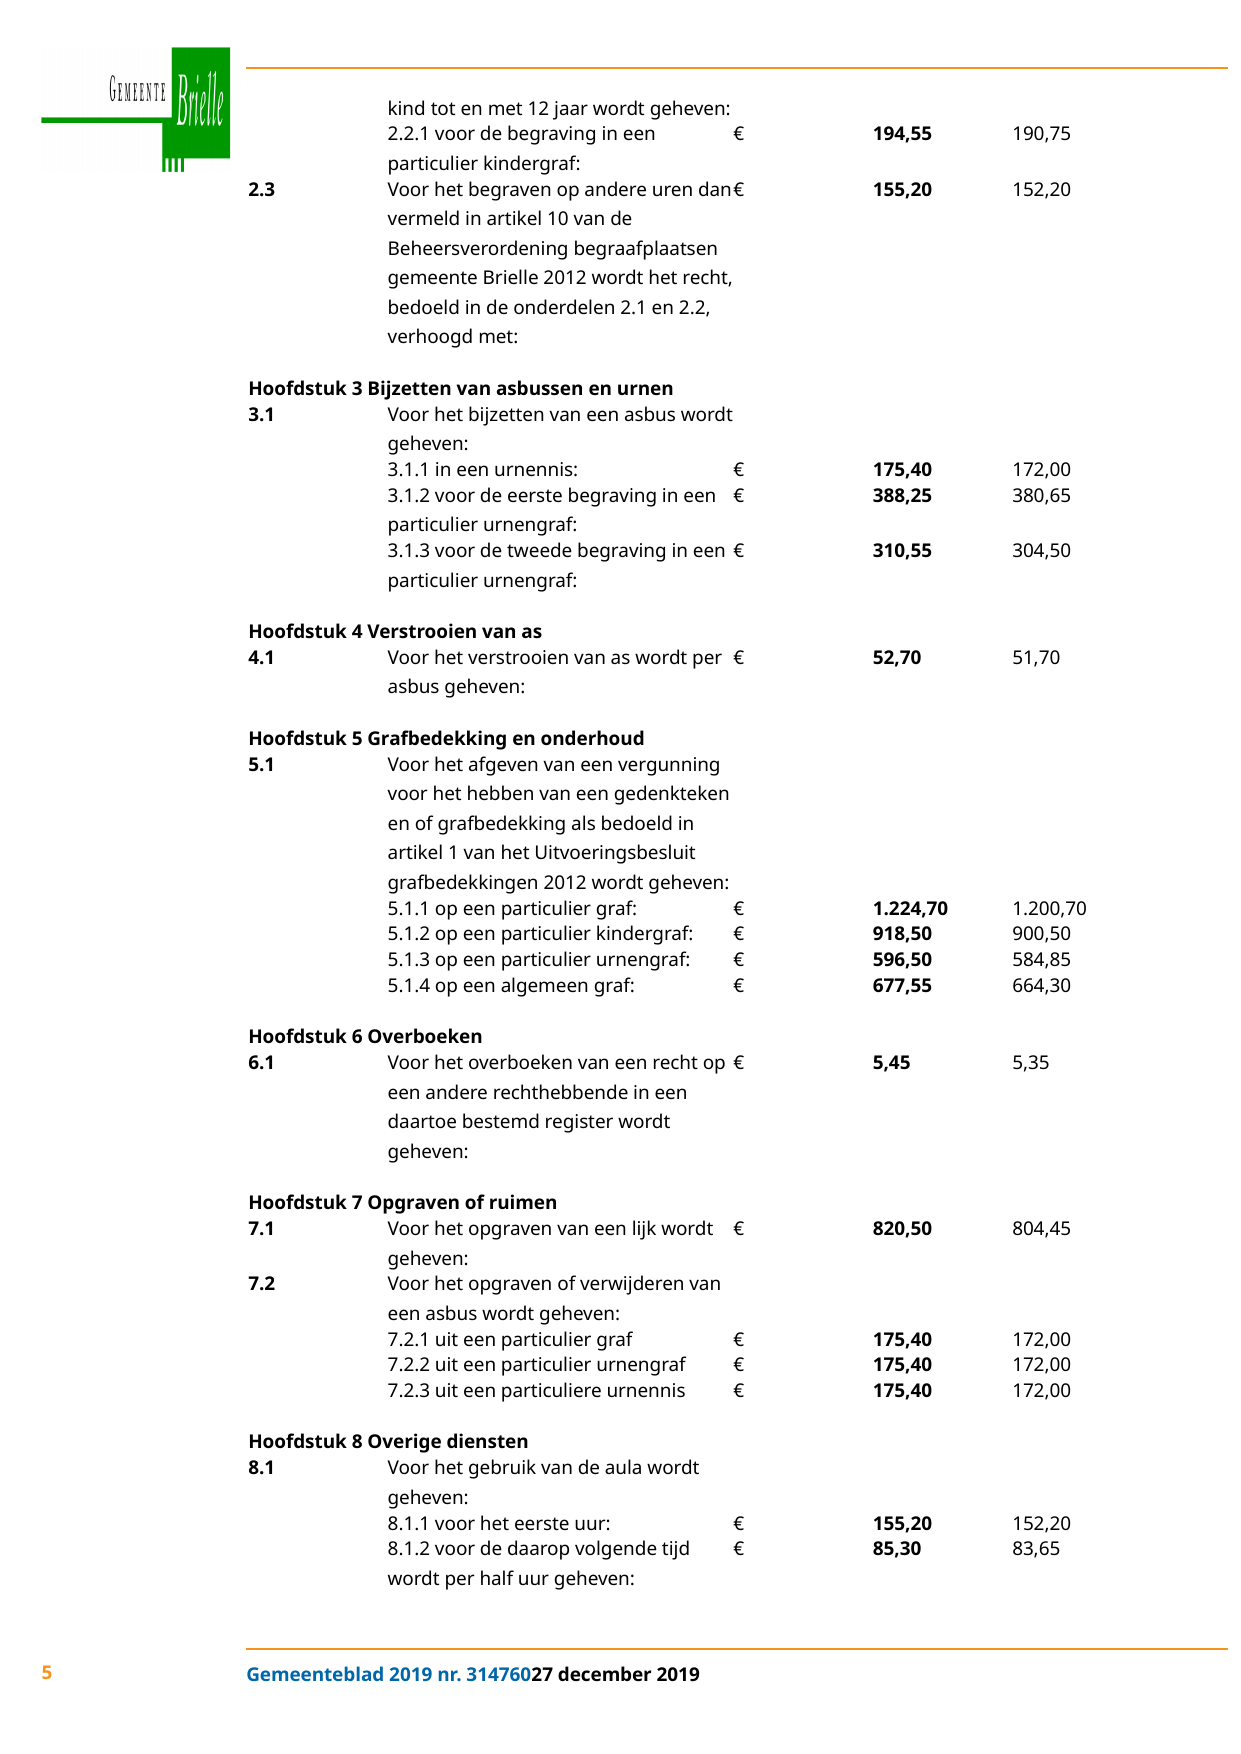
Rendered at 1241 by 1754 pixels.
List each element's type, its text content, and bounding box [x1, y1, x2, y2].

table_cell [1012, 1190, 1152, 1215]
table_cell Hoofdstuk 6 Overboeken [248, 1024, 733, 1049]
table_cell [1012, 998, 1152, 1023]
table_cell Hoofdstuk 5 Grafbedekking en onderhoud [248, 725, 733, 751]
table_cell Hoofdstuk 4 Verstrooien van as [248, 618, 733, 644]
table_cell [1012, 725, 1152, 751]
table_cell 172,00 [1012, 1326, 1152, 1352]
picture [41, 47, 231, 172]
table_cell 85,30 [873, 1536, 1012, 1591]
table_cell € [733, 537, 873, 593]
table_cell 3.1 [248, 401, 387, 456]
table_cell [248, 921, 387, 946]
table_cell 5.1 [248, 751, 387, 895]
table_cell 7.2.3 uit een particuliere urnennis [388, 1377, 733, 1403]
table_cell Voor het opgraven van een lijk wordt geheven: [388, 1215, 733, 1271]
table_cell [248, 895, 387, 921]
table_cell 51,70 [1012, 644, 1152, 699]
table_cell [733, 1429, 873, 1454]
table_cell € [733, 1377, 873, 1403]
table_cell 596,50 [873, 946, 1012, 972]
table_cell [873, 1024, 1012, 1049]
table_cell [248, 946, 387, 972]
table_cell [873, 1403, 1012, 1429]
table_cell [733, 1024, 873, 1049]
table_cell [873, 350, 1012, 375]
table_cell [248, 456, 387, 482]
table_cell [1012, 1164, 1152, 1189]
table_cell 1.224,70 [873, 895, 1012, 921]
table_cell 155,20 [873, 1510, 1012, 1536]
table_cell [873, 95, 1012, 121]
table_cell [733, 401, 873, 456]
table_cell 83,65 [1012, 1536, 1152, 1591]
table_cell [248, 1352, 387, 1377]
table_cell [1012, 593, 1152, 618]
table_cell 3.1.3 voor de tweede begraving in een particulier urnengraf: [388, 537, 733, 593]
table_cell 918,50 [873, 921, 1012, 946]
table_cell [1012, 401, 1152, 456]
table_cell [733, 593, 873, 618]
table_cell [1012, 95, 1152, 121]
table_cell 5,35 [1012, 1049, 1152, 1164]
table_cell € [733, 456, 873, 482]
table_cell [873, 1455, 1012, 1510]
table_cell [733, 375, 873, 401]
table_cell [873, 593, 1012, 618]
table_cell [388, 1164, 733, 1189]
table_cell [733, 95, 873, 121]
table_cell [733, 618, 873, 644]
table_cell € [733, 644, 873, 699]
table_cell 152,20 [1012, 176, 1152, 349]
table_cell 7.1 [248, 1215, 387, 1271]
table_cell kind tot en met 12 jaar wordt geheven: [388, 95, 733, 121]
table_cell Hoofdstuk 7 Opgraven of ruimen [248, 1190, 733, 1215]
table_cell 310,55 [873, 537, 1012, 593]
table_cell [873, 1429, 1012, 1454]
table_cell € [733, 946, 873, 972]
table_cell [1012, 1403, 1152, 1429]
table_cell € [733, 1215, 873, 1271]
table_cell 5.1.3 op een particulier urnengraf: [388, 946, 733, 972]
table_cell 52,70 [873, 644, 1012, 699]
table_cell [388, 699, 733, 725]
table_cell 5.1.4 op een algemeen graf: [388, 972, 733, 998]
table_cell [248, 1164, 387, 1189]
table_cell 8.1 [248, 1455, 387, 1510]
table_cell 3.1.2 voor de eerste begraving in een particulier urnengraf: [388, 482, 733, 537]
table_cell 175,40 [873, 1352, 1012, 1377]
table_cell 8.1.2 voor de daarop volgende tijd wordt per half uur geheven: [388, 1536, 733, 1591]
table_cell 5.1.1 op een particulier graf: [388, 895, 733, 921]
table_cell Voor het opgraven of verwijderen van een asbus wordt geheven: [388, 1271, 733, 1326]
table_cell 194,55 [873, 121, 1012, 176]
table_cell 175,40 [873, 456, 1012, 482]
table_cell [248, 1326, 387, 1352]
table_cell € [733, 921, 873, 946]
table_cell 175,40 [873, 1326, 1012, 1352]
table_cell [1012, 350, 1152, 375]
table_cell € [733, 121, 873, 176]
table_cell 7.2.2 uit een particulier urnengraf [388, 1352, 733, 1377]
table_cell 388,25 [873, 482, 1012, 537]
table_cell [733, 725, 873, 751]
table_cell 664,30 [1012, 972, 1152, 998]
table_cell [1012, 1455, 1152, 1510]
table_cell 2.3 [248, 176, 387, 349]
table_cell 7.2.1 uit een particulier graf [388, 1326, 733, 1352]
table_cell [248, 482, 387, 537]
table_cell 6.1 [248, 1049, 387, 1164]
table_cell [248, 1510, 387, 1536]
table_cell [873, 375, 1012, 401]
table_cell 2.2.1 voor de begraving in een particulier kindergraf: [388, 121, 733, 176]
table_cell Voor het bijzetten van een asbus wordt geheven: [388, 401, 733, 456]
table_cell [1012, 1271, 1152, 1326]
table_cell [873, 751, 1012, 895]
table_cell [873, 618, 1012, 644]
table_cell [248, 95, 387, 121]
table_cell [248, 998, 387, 1023]
table_cell [733, 1164, 873, 1189]
table_cell [733, 699, 873, 725]
table_cell 820,50 [873, 1215, 1012, 1271]
table_cell [1012, 618, 1152, 644]
table_cell Voor het overboeken van een recht op een andere rechthebbende in een daartoe bestemd register wordt geheven: [388, 1049, 733, 1164]
table_cell € [733, 1326, 873, 1352]
table_cell [1012, 1429, 1152, 1454]
table_cell € [733, 482, 873, 537]
table_cell [733, 1455, 873, 1510]
table_cell [1012, 751, 1152, 895]
table_cell [873, 1190, 1012, 1215]
table_cell [733, 1403, 873, 1429]
table_cell [873, 725, 1012, 751]
table_cell Hoofdstuk 8 Overige diensten [248, 1429, 733, 1454]
table_cell [1012, 375, 1152, 401]
table_cell 152,20 [1012, 1510, 1152, 1536]
table_cell [733, 1271, 873, 1326]
table_cell [1012, 1024, 1152, 1049]
table_cell 172,00 [1012, 1352, 1152, 1377]
table_cell € [733, 1536, 873, 1591]
table_cell 175,40 [873, 1377, 1012, 1403]
table_cell 4.1 [248, 644, 387, 699]
table_cell € [733, 176, 873, 349]
table_cell € [733, 895, 873, 921]
table_cell [873, 699, 1012, 725]
table_cell [1012, 699, 1152, 725]
table_cell 172,00 [1012, 1377, 1152, 1403]
table_cell Voor het gebruik van de aula wordt geheven: [388, 1455, 733, 1510]
table_cell [248, 1403, 387, 1429]
table_cell € [733, 1510, 873, 1536]
table_cell [248, 593, 387, 618]
table_cell 172,00 [1012, 456, 1152, 482]
table_cell [388, 593, 733, 618]
table_cell € [733, 972, 873, 998]
table_cell 380,65 [1012, 482, 1152, 537]
table_cell [733, 751, 873, 895]
table_cell [248, 699, 387, 725]
table_cell Voor het begraven op andere uren dan vermeld in artikel 10 van de Beheersverordening begraafplaatsen gemeente Brielle 2012 wordt het recht, bedoeld in de onderdelen 2.1 en 2.2, verhoogd met: [388, 176, 733, 349]
table_cell [388, 1403, 733, 1429]
table_cell [873, 1164, 1012, 1189]
table_cell [873, 1271, 1012, 1326]
table_cell 155,20 [873, 176, 1012, 349]
table_cell [733, 350, 873, 375]
table_cell 677,55 [873, 972, 1012, 998]
table_cell [873, 401, 1012, 456]
table_cell [248, 1377, 387, 1403]
table_cell [733, 1190, 873, 1215]
table_cell Hoofdstuk 3 Bijzetten van asbussen en urnen [248, 375, 733, 401]
table_cell 8.1.1 voor het eerste uur: [388, 1510, 733, 1536]
table_cell 5.1.2 op een particulier kindergraf: [388, 921, 733, 946]
table_cell 190,75 [1012, 121, 1152, 176]
table_cell [733, 998, 873, 1023]
table_cell [248, 972, 387, 998]
table_cell [388, 998, 733, 1023]
table_cell [873, 998, 1012, 1023]
table_cell € [733, 1049, 873, 1164]
table_cell 5,45 [873, 1049, 1012, 1164]
table_cell [248, 537, 387, 593]
table_cell [388, 350, 733, 375]
table_cell Voor het afgeven van een vergunning voor het hebben van een gedenkteken en of grafbedekking als bedoeld in artikel 1 van het Uitvoeringsbesluit grafbedekkingen 2012 wordt geheven: [388, 751, 733, 895]
table_cell [248, 350, 387, 375]
table_cell [248, 1536, 387, 1591]
table_cell [248, 121, 387, 176]
table_cell 584,85 [1012, 946, 1152, 972]
table_cell 7.2 [248, 1271, 387, 1326]
table_cell 3.1.1 in een urnennis: [388, 456, 733, 482]
table_cell 900,50 [1012, 921, 1152, 946]
table_cell 304,50 [1012, 537, 1152, 593]
table_cell € [733, 1352, 873, 1377]
table_cell 804,45 [1012, 1215, 1152, 1271]
table_cell 1.200,70 [1012, 895, 1152, 921]
table_cell Voor het verstrooien van as wordt per asbus geheven: [388, 644, 733, 699]
